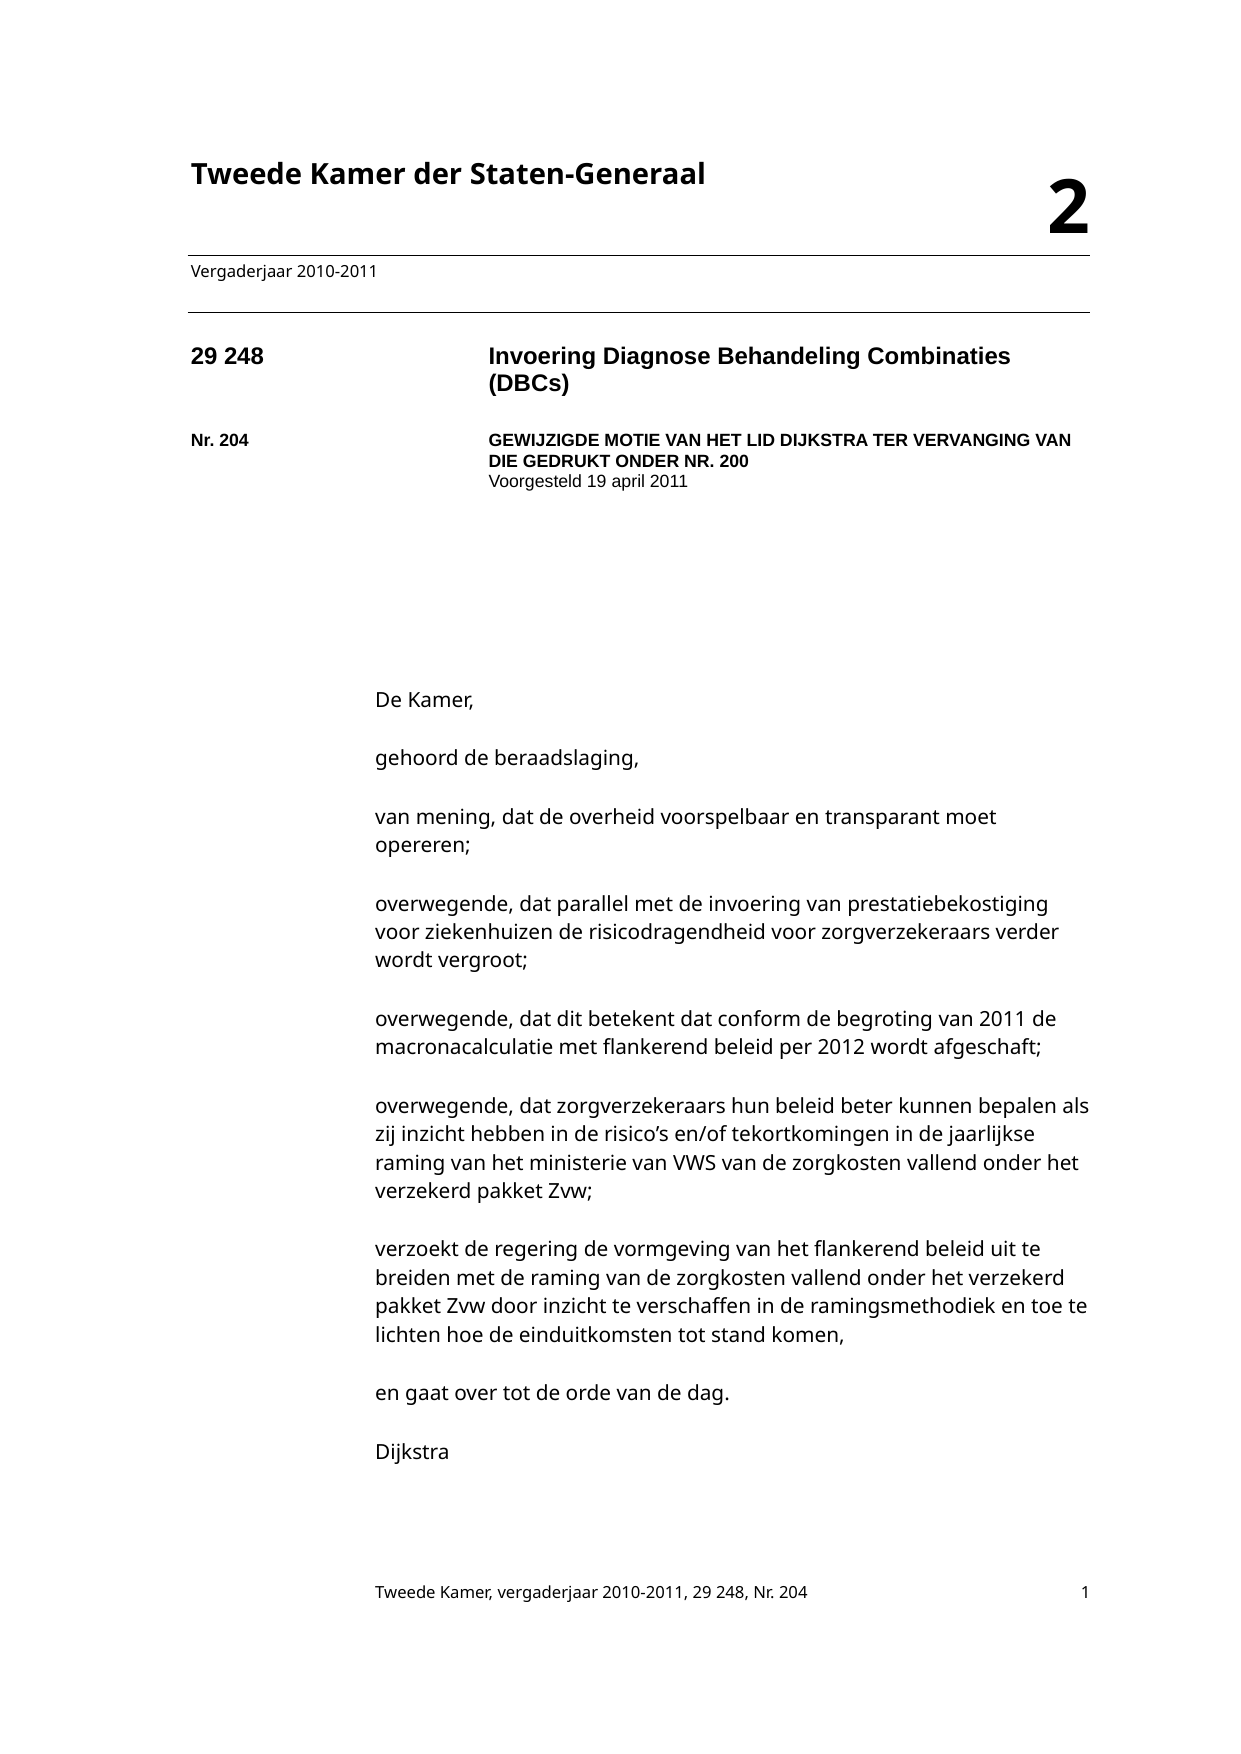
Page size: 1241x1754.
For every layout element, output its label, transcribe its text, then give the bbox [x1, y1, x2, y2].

text Dijkstra [375, 1437, 1090, 1465]
text overwegende, dat parallel met de invoering van prestatiebekostiging voor ziekenhuizen de risicodragendheid voor zorgverzekeraars verder wordt vergroot; [375, 889, 1090, 974]
text overwegende, dat zorgverzekeraars hun beleid beter kunnen bepalen als zij inzicht hebben in de risico’s en/of tekortkomingen in de jaarlijkse raming van het ministerie van VWS van de zorgkosten vallend onder het verzekerd pakket Zvw; [375, 1091, 1090, 1204]
table_header 2 [910, 150, 1090, 255]
table_cell [485, 313, 1090, 339]
table_cell [485, 256, 1090, 312]
text gehoord de beraadslaging, [375, 743, 1090, 772]
text De Kamer, [375, 685, 1090, 713]
table_header Tweede Kamer der Staten-Generaal [188, 150, 909, 255]
text overwegende, dat dit betekent dat conform de begroting van 2011 de macronacalculatie met flankerend beleid per 2012 wordt afgeschaft; [375, 1004, 1090, 1061]
table_cell GEWIJZIGDE MOTIE VAN HET LID DIJKSTRA TER VERVANGING VAN DIE GEDRUKT ONDER NR. 200 Voorgesteld 19 april 2011 [485, 427, 1090, 566]
text verzoekt de regering de vormgeving van het flankerend beleid uit te breiden met de raming van de zorgkosten vallend onder het verzekerd pakket Zvw door inzicht te verschaffen in de ramingsmethodiek en toe te lichten hoe de einduitkomsten tot stand komen, [375, 1234, 1090, 1348]
table_cell Nr. 204 [188, 427, 485, 566]
table_cell Invoering Diagnose Behandeling Combinaties (DBCs) [485, 339, 1090, 427]
table_cell Vergaderjaar 2010-2011 [188, 256, 485, 312]
text van mening, dat de overheid voorspelbaar en transparant moet opereren; [375, 802, 1090, 859]
table_cell [188, 313, 485, 339]
table_cell 29 248 [188, 339, 485, 427]
text en gaat over tot de orde van de dag. [375, 1378, 1090, 1407]
